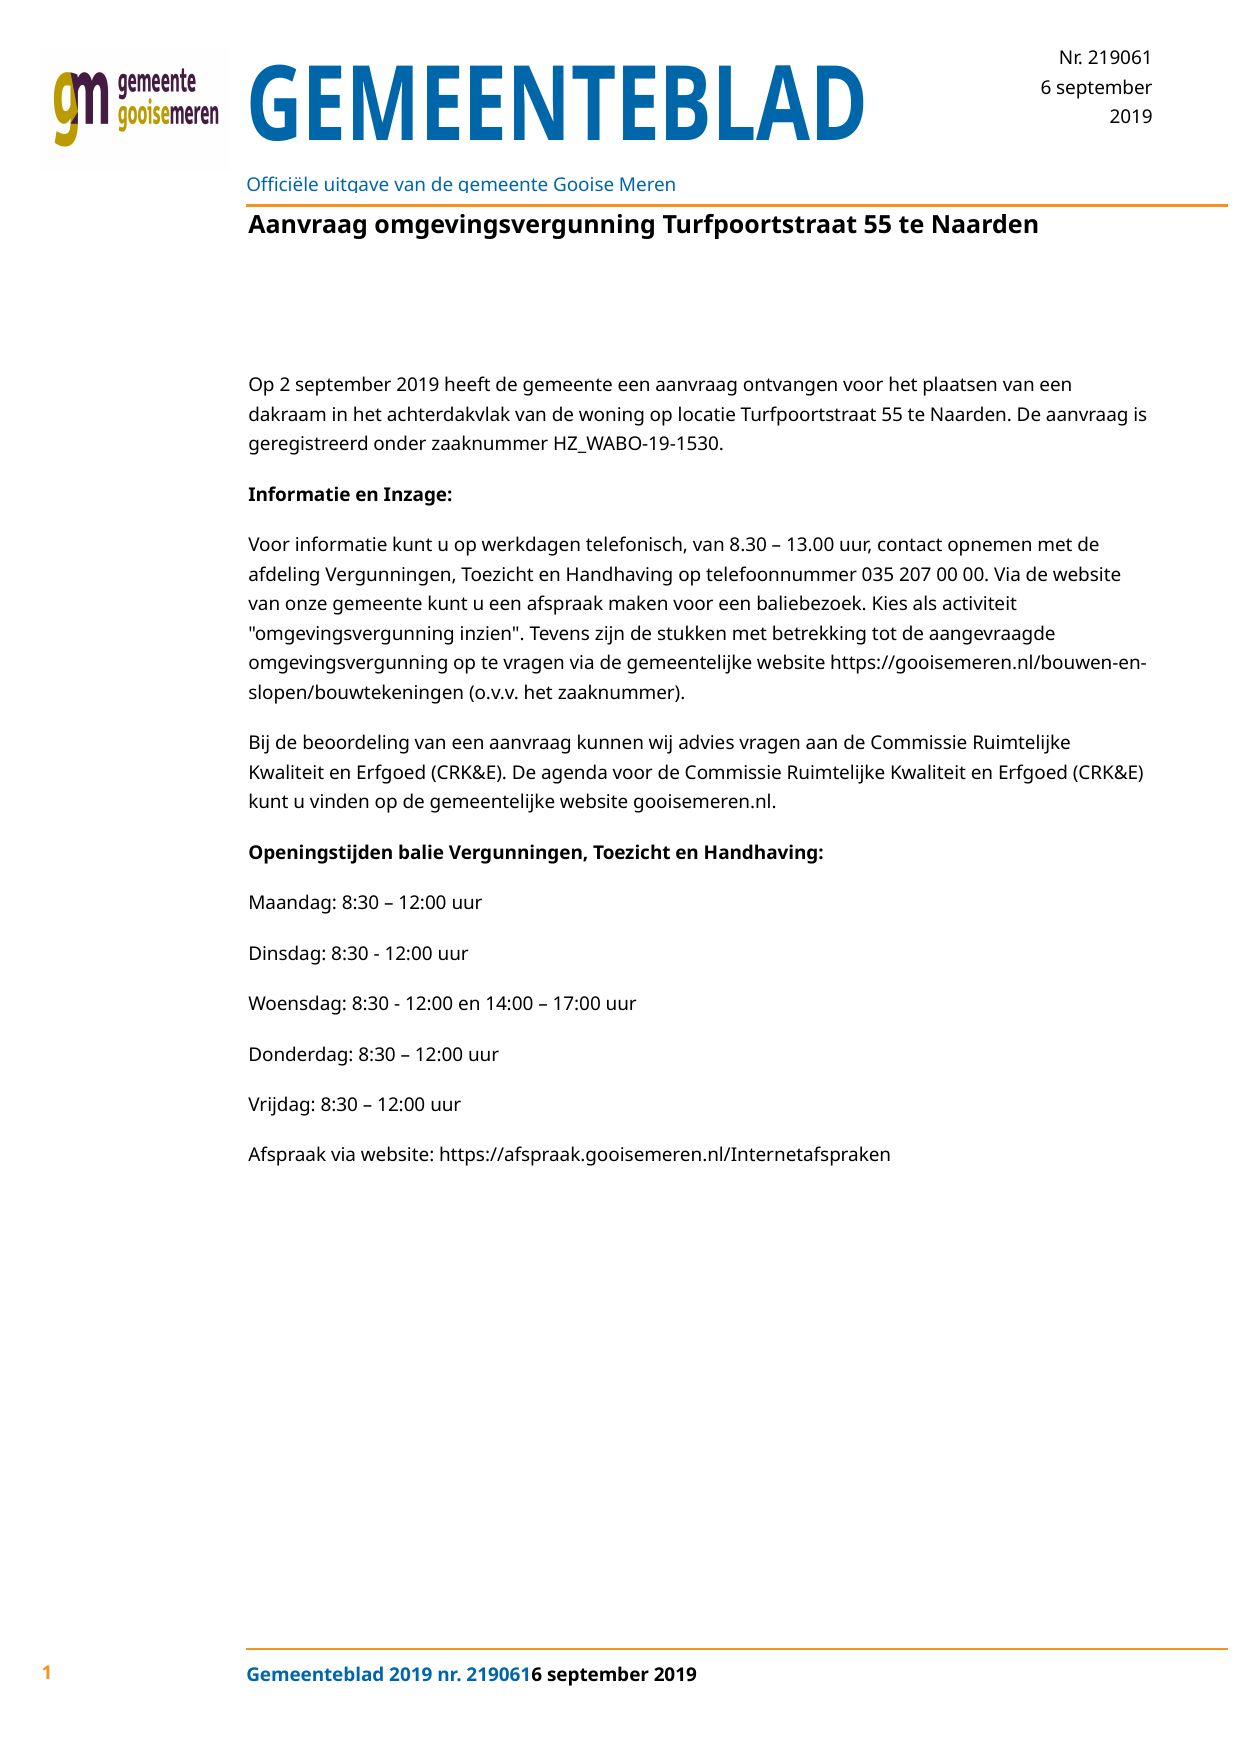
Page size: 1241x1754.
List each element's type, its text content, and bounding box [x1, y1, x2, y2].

picture [41, 47, 231, 172]
text Afspraak via website: https://afspraak.gooisemeren.nl/Internetafspraken [248, 1142, 1152, 1167]
text Donderdag: 8:30 – 12:00 uur [248, 1041, 1152, 1066]
text Informatie en Inzage: [248, 481, 1152, 506]
text Openingstijden balie Vergunningen, Toezicht en Handhaving: [248, 839, 1152, 865]
text Maandag: 8:30 – 12:00 uur [248, 889, 1152, 915]
text Voor informatie kunt u op werkdagen telefonisch, van 8.30 – 13.00 uur, contact opnemen met de afdeling Vergunningen, Toezicht en Handhaving op telefoonnummer 035 207 00 00. Via de website van onze gemeente kunt u een afspraak maken voor een baliebezoek. Kies als activiteit "omgevingsvergunning inzien". Tevens zijn de stukken met betrekking tot de aangevraagde omgevingsvergunning op te vragen via de gemeentelijke website https://gooisemeren.nl/bouwen-en-slopen/bouwtekeningen (o.v.v. het zaaknummer). [248, 531, 1152, 705]
text Vrijdag: 8:30 – 12:00 uur [248, 1091, 1152, 1117]
text Woensdag: 8:30 - 12:00 en 14:00 – 17:00 uur [248, 990, 1152, 1016]
text Bij de beoordeling van een aanvraag kunnen wij advies vragen aan de Commissie Ruimtelijke Kwaliteit en Erfgoed (CRK&E). De agenda voor de Commissie Ruimtelijke Kwaliteit en Erfgoed (CRK&E) kunt u vinden op de gemeentelijke website gooisemeren.nl. [248, 729, 1152, 814]
text Op 2 september 2019 heeft de gemeente een aanvraag ontvangen voor het plaatsen van een dakraam in het achterdakvlak van de woning op locatie Turfpoortstraat 55 te Naarden. De aanvraag is geregistreerd onder zaaknummer HZ_WABO-19-1530. [248, 371, 1152, 456]
text Dinsdag: 8:30 - 12:00 uur [248, 940, 1152, 966]
text Aanvraag omgevingsvergunning Turfpoortstraat 55 te Naarden [248, 207, 1152, 241]
